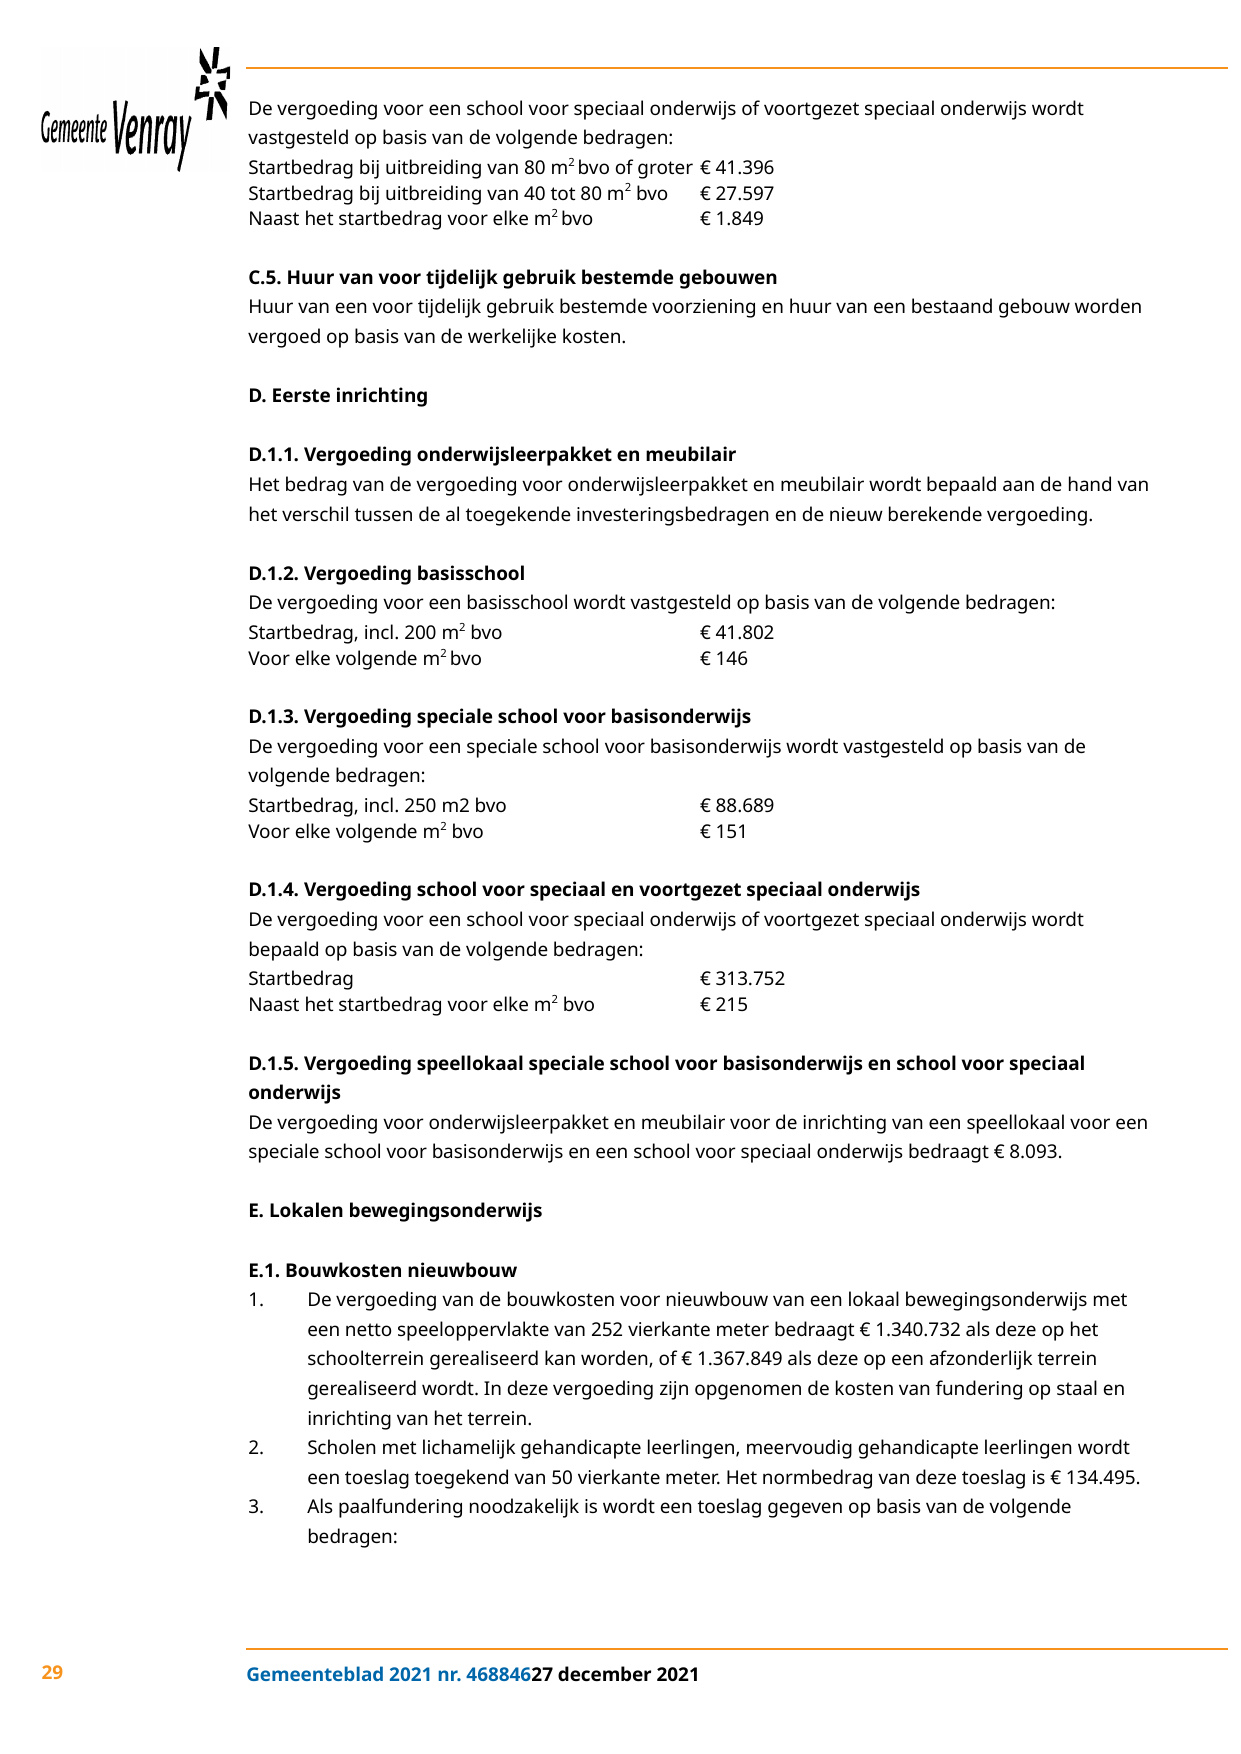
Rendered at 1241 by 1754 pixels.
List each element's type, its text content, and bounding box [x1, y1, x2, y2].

text D.1.4. Vergoeding school voor speciaal en voortgezet speciaal onderwijs [248, 877, 1152, 902]
table_cell Naast het startbedrag voor elke m2 bvo [248, 991, 700, 1017]
text Huur van een voor tijdelijk gebruik bestemde voorziening en huur van een bestaand gebouw worden vergoed op basis van de werkelijke kosten. [248, 294, 1152, 349]
table_header € 41.802 [700, 619, 1152, 645]
list Scholen met lichamelijk gehandicapte leerlingen, meervoudig gehandicapte leerlingen wordt een toeslag toegekend van 50 vierkante meter. Het normbedrag van deze toeslag is € 134.495. [248, 1434, 1152, 1489]
text D. Eerste inrichting [248, 382, 1152, 408]
table_header Startbedrag [248, 965, 700, 991]
text De vergoeding voor onderwijsleerpakket en meubilair voor de inrichting van een speellokaal voor een speciale school voor basisonderwijs en een school voor speciaal onderwijs bedraagt € 8.093. [248, 1109, 1152, 1164]
picture [41, 47, 231, 172]
table_cell € 151 [700, 818, 1152, 844]
text C.5. Huur van voor tijdelijk gebruik bestemde gebouwen [248, 264, 1152, 290]
text E. Lokalen bewegingsonderwijs [248, 1198, 1152, 1223]
text E.1. Bouwkosten nieuwbouw [248, 1257, 1152, 1282]
table_cell € 215 [700, 991, 1152, 1017]
text De vergoeding voor een school voor speciaal onderwijs of voortgezet speciaal onderwijs wordt bepaald op basis van de volgende bedragen: [248, 906, 1152, 961]
table_header € 313.752 [700, 965, 1152, 991]
table_header Startbedrag, incl. 250 m2 bvo [248, 792, 700, 818]
table_header € 88.689 [700, 792, 1152, 818]
text De vergoeding voor een basisschool wordt vastgesteld op basis van de volgende bedragen: [248, 589, 1152, 615]
table_cell € 27.597 [700, 180, 1152, 206]
list Als paalfundering noodzakelijk is wordt een toeslag gegeven op basis van de volgende bedragen: [248, 1493, 1152, 1549]
text D.1.3. Vergoeding speciale school voor basisonderwijs [248, 703, 1152, 729]
table_cell € 146 [700, 645, 1152, 671]
list De vergoeding van de bouwkosten voor nieuwbouw van een lokaal bewegingsonderwijs met een netto speeloppervlakte van 252 vierkante meter bedraagt € 1.340.732 als deze op het schoolterrein gerealiseerd kan worden, of € 1.367.849 als deze op een afzonderlijk terrein gerealiseerd wordt. In deze vergoeding zijn opgenomen de kosten van fundering op staal en inrichting van het terrein. [248, 1286, 1152, 1430]
table_header Startbedrag, incl. 200 m2 bvo [248, 619, 700, 645]
text D.1.1. Vergoeding onderwijsleerpakket en meubilair [248, 442, 1152, 467]
table_cell Voor elke volgende m2 bvo [248, 818, 700, 844]
text D.1.2. Vergoeding basisschool [248, 560, 1152, 586]
table_header Startbedrag bij uitbreiding van 80 m2 bvo of groter [248, 154, 700, 180]
text D.1.5. Vergoeding speellokaal speciale school voor basisonderwijs en school voor speciaal onderwijs [248, 1050, 1152, 1105]
table_cell Naast het startbedrag voor elke m2 bvo [248, 206, 700, 231]
table_cell Voor elke volgende m2 bvo [248, 645, 700, 671]
table_cell Startbedrag bij uitbreiding van 40 tot 80 m2 bvo [248, 180, 700, 206]
table_cell € 1.849 [700, 206, 1152, 231]
text De vergoeding voor een school voor speciaal onderwijs of voortgezet speciaal onderwijs wordt vastgesteld op basis van de volgende bedragen: [248, 95, 1152, 150]
table_header € 41.396 [700, 154, 1152, 180]
text Het bedrag van de vergoeding voor onderwijsleerpakket en meubilair wordt bepaald aan de hand van het verschil tussen de al toegekende investeringsbedragen en de nieuw berekende vergoeding. [248, 471, 1152, 526]
text De vergoeding voor een speciale school voor basisonderwijs wordt vastgesteld op basis van de volgende bedragen: [248, 733, 1152, 788]
